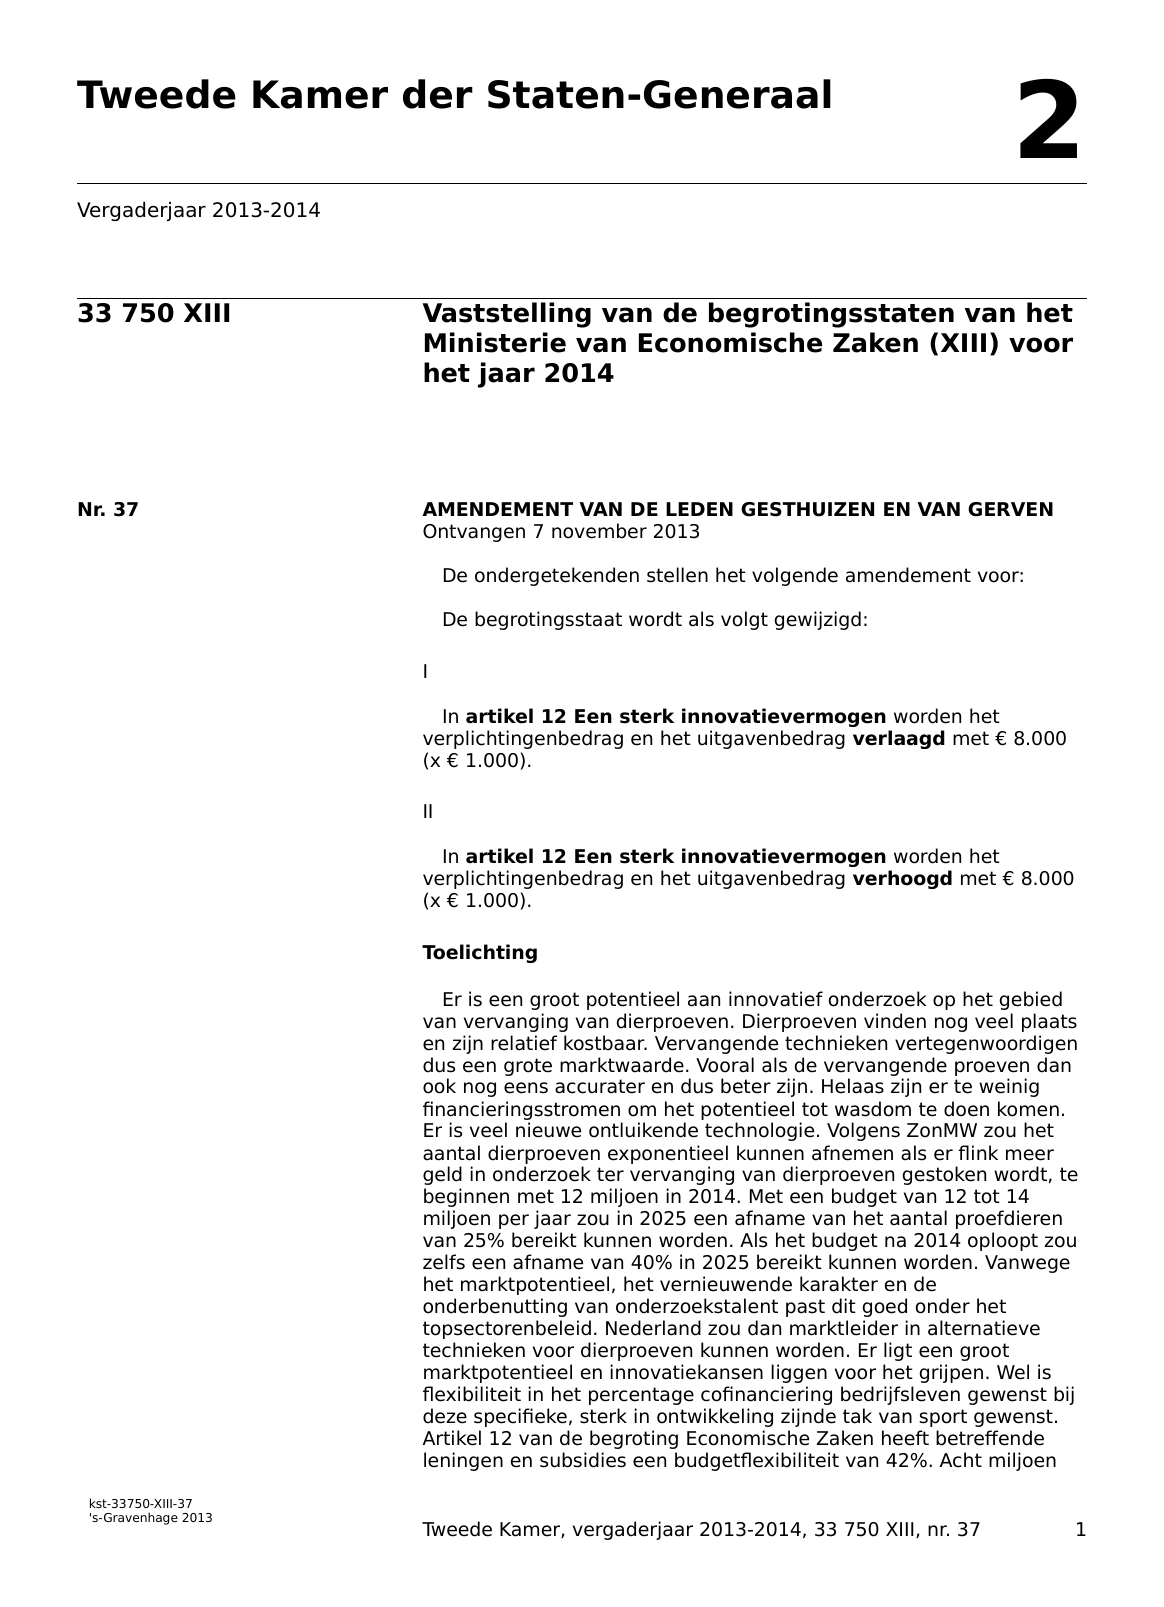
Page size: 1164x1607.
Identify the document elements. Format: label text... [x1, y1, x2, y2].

table_cell Vergaderjaar 2013-2014 [77, 184, 1087, 298]
text Er is een groot potentieel aan innovatief onderzoek op het gebied van vervanging van dierproeven. Dierproeven vinden nog veel plaats en zijn relatief kostbaar. Vervangende technieken vertegenwoordigen dus een grote marktwaarde. Vooral als de vervangende proeven dan ook nog eens accurater en dus beter zijn. Helaas zijn er te weinig financieringsstromen om het potentieel tot wasdom te doen komen. Er is veel nieuwe ontluikende technologie. Volgens ZonMW zou het aantal dierproeven exponentieel kunnen afnemen als er flink meer geld in onderzoek ter vervanging van dierproeven gestoken wordt, te beginnen met 12 miljoen in 2014. Met een budget van 12 tot 14 miljoen per jaar zou in 2025 een afname van het aantal proefdieren van 25% bereikt kunnen worden. Als het budget na 2014 oploopt zou zelfs een afname van 40% in 2025 bereikt kunnen worden. Vanwege het marktpotentieel, het vernieuwende karakter en de onderbenutting van onderzoekstalent past dit goed onder het topsectorenbeleid. Nederland zou dan marktleider in alternatieve technieken voor dierproeven kunnen worden. Er ligt een groot marktpotentieel en innovatiekansen liggen voor het grijpen. Wel is flexibiliteit in het percentage cofinanciering bedrijfsleven gewenst bij deze specifieke, sterk in ontwikkeling zijnde tak van sport gewenst. Artikel 12 van de begroting Economische Zaken heeft betreffende leningen en subsidies een budgetflexibiliteit van 42%. Acht miljoen [422, 988, 1087, 1472]
text De ondergetekenden stellen het volgende amendement voor: [422, 565, 1087, 587]
text In artikel 12 Een sterk innovatievermogen worden het verplichtingenbedrag en het uitgavenbedrag verhoogd met € 8.000 (x € 1.000). [422, 846, 1087, 912]
text kst-33750-XIII-37 [88, 1497, 323, 1511]
table_header Tweede Kamer der Staten-Generaal [77, 59, 886, 183]
subtitle Toelichting [422, 942, 1087, 963]
text 's-Gravenhage 2013 [88, 1511, 323, 1525]
table_header 2 [886, 59, 1087, 183]
text In artikel 12 Een sterk innovatievermogen worden het verplichtingenbedrag en het uitgavenbedrag verlaagd met € 8.000 (x € 1.000). [422, 706, 1087, 771]
subtitle II [422, 801, 1087, 823]
subtitle I [422, 661, 1087, 683]
text Ontvangen 7 november 2013 [422, 521, 1087, 543]
text De begrotingsstaat wordt als volgt gewijzigd: [422, 609, 1087, 631]
subtitle 33 750 XIII Vaststelling van de begrotingsstaten van het Ministerie van Economische Zaken (XIII) voor het jaar 2014 [77, 299, 1087, 388]
subtitle Nr. 37 AMENDEMENT VAN DE LEDEN GESTHUIZEN EN VAN GERVEN [77, 499, 1087, 521]
